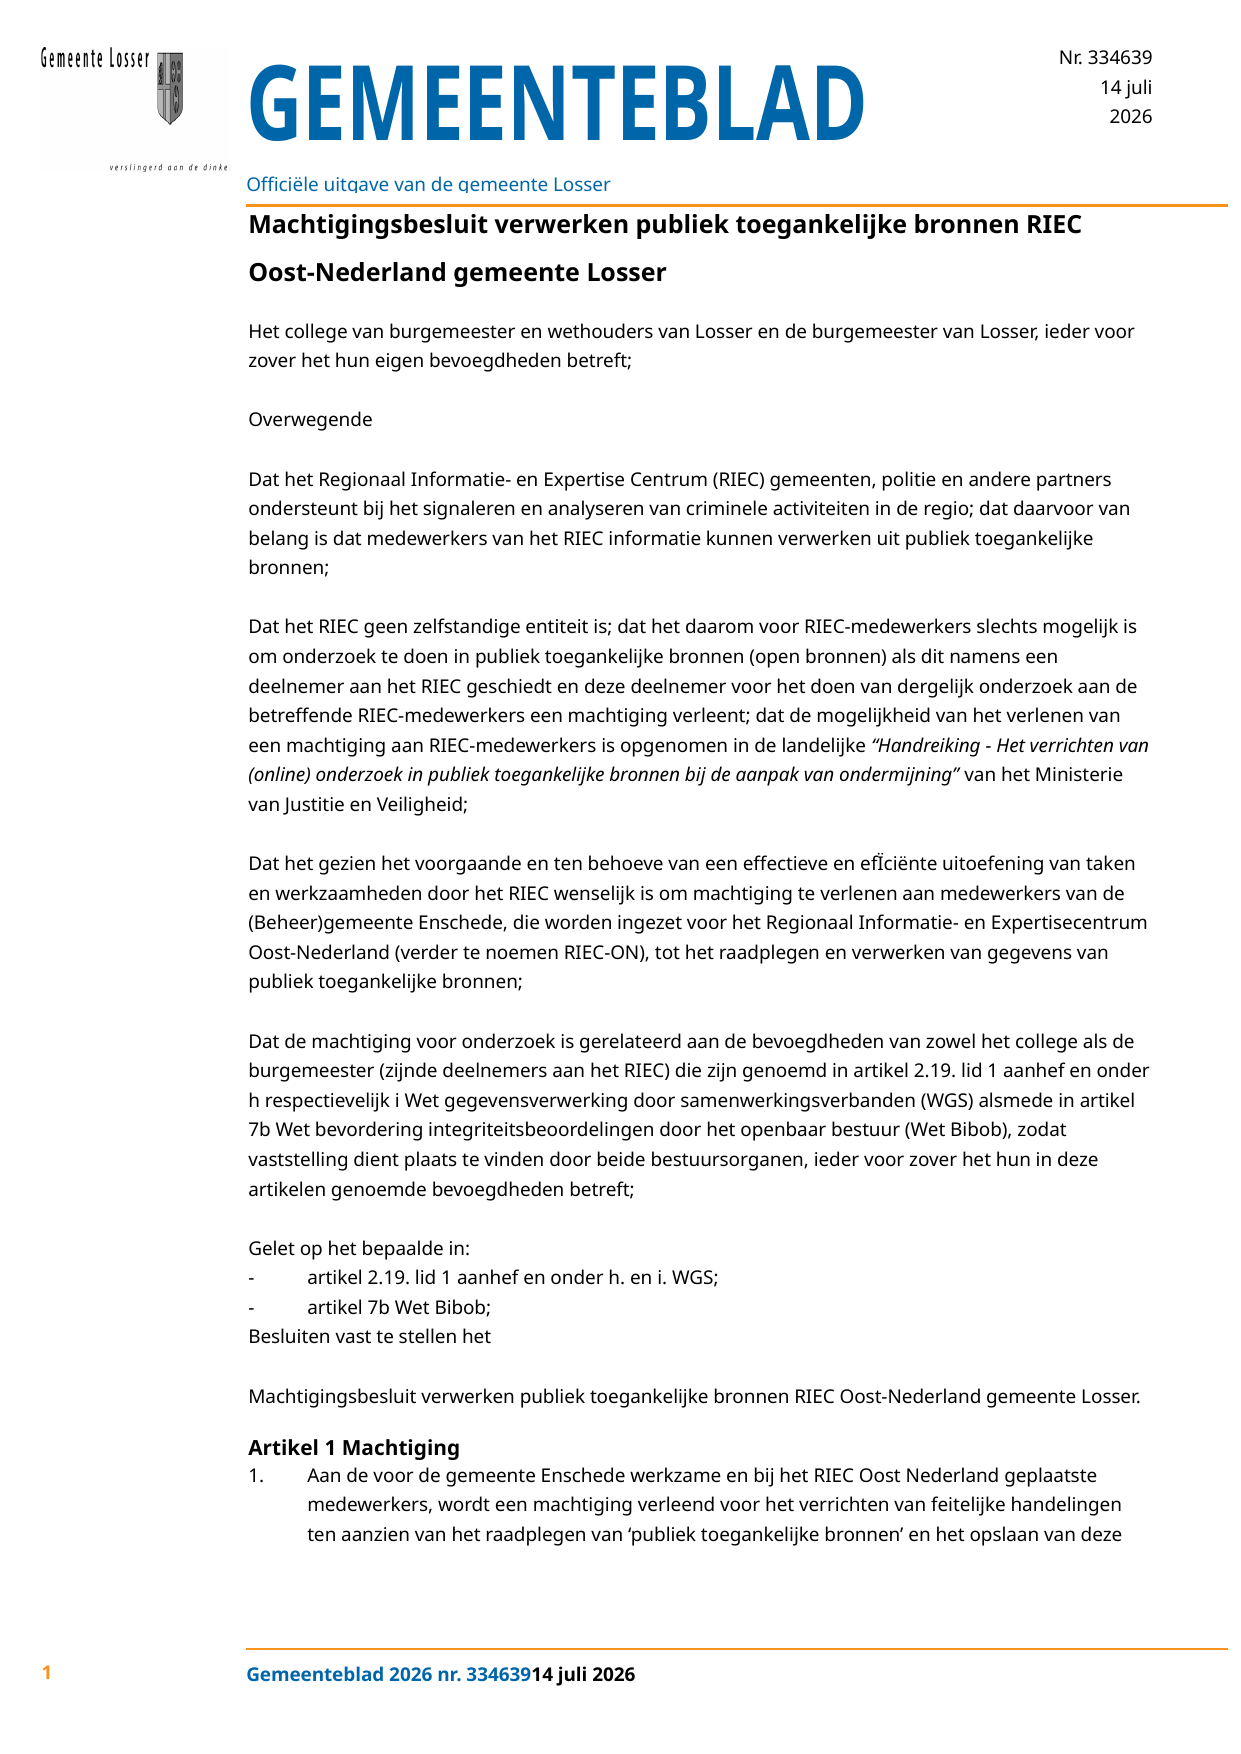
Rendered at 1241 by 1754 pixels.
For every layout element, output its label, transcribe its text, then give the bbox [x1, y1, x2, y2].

text 7b Wet bevordering integriteitsbeoordelingen door het openbaar bestuur (Wet Bibob), zodat vaststelling dient plaats te vinden door beide bestuursorganen, ieder voor zover het hun in deze artikelen genoemde bevoegdheden betreft; [248, 1117, 1152, 1202]
text Overwegende [248, 407, 1152, 432]
text Besluiten vast te stellen het [248, 1324, 1152, 1349]
text Dat de machtiging voor onderzoek is gerelateerd aan de bevoegdheden van zowel het college als de burgemeester (zijnde deelnemers aan het RIEC) die zijn genoemd in artikel 2.19. lid 1 aanhef en onder h respectievelijk i Wet gegevensverwerking door samenwerkingsverbanden (WGS) alsmede in artikel [248, 1028, 1152, 1113]
text Machtigingsbesluit verwerken publiek toegankelijke bronnen RIEC Oost-Nederland gemeente Losser [248, 207, 1152, 288]
picture [41, 47, 231, 172]
text Gelet op het bepaalde in: [248, 1235, 1152, 1261]
text Dat het gezien het voorgaande en ten behoeve van een effectieve en efÏciënte uitoefening van taken en werkzaamheden door het RIEC wenselijk is om machtiging te verlenen aan medewerkers van de (Beheer)gemeente Enschede, die worden ingezet voor het Regionaal Informatie- en Expertisecentrum Oost-Nederland (verder te noemen RIEC-ON), tot het raadplegen en verwerken van gegevens van publiek toegankelijke bronnen; [248, 850, 1152, 994]
list artikel 7b Wet Bibob; [248, 1294, 1152, 1320]
text Dat het Regionaal Informatie- en Expertise Centrum (RIEC) gemeenten, politie en andere partners ondersteunt bij het signaleren en analyseren van criminele activiteiten in de regio; dat daarvoor van belang is dat medewerkers van het RIEC informatie kunnen verwerken uit publiek toegankelijke bronnen; [248, 466, 1152, 580]
list Aan de voor de gemeente Enschede werkzame en bij het RIEC Oost Nederland geplaatste medewerkers, wordt een machtiging verleend voor het verrichten van feitelijke handelingen ten aanzien van het raadplegen van ‘publiek toegankelijke bronnen’ en het opslaan van deze [248, 1462, 1152, 1547]
text Dat het RIEC geen zelfstandige entiteit is; dat het daarom voor RIEC-medewerkers slechts mogelijk is om onderzoek te doen in publiek toegankelijke bronnen (open bronnen) als dit namens een deelnemer aan het RIEC geschiedt en deze deelnemer voor het doen van dergelijk onderzoek aan de betreffende RIEC-medewerkers een machtiging verleent; dat de mogelijkheid van het verlenen van een machtiging aan RIEC-medewerkers is opgenomen in de landelijke “Handreiking - Het verrichten van (online) onderzoek in publiek toegankelijke bronnen bij de aanpak van ondermijning” van het Ministerie van Justitie en Veiligheid; [248, 614, 1152, 817]
list artikel 2.19. lid 1 aanhef en onder h. en i. WGS; [248, 1264, 1152, 1290]
text Machtigingsbesluit verwerken publiek toegankelijke bronnen RIEC Oost-Nederland gemeente Losser. [248, 1383, 1152, 1409]
text Het college van burgemeester en wethouders van Losser en de burgemeester van Losser, ieder voor zover het hun eigen bevoegdheden betreft; [248, 318, 1152, 373]
text Artikel 1 Machtiging [248, 1433, 1152, 1462]
